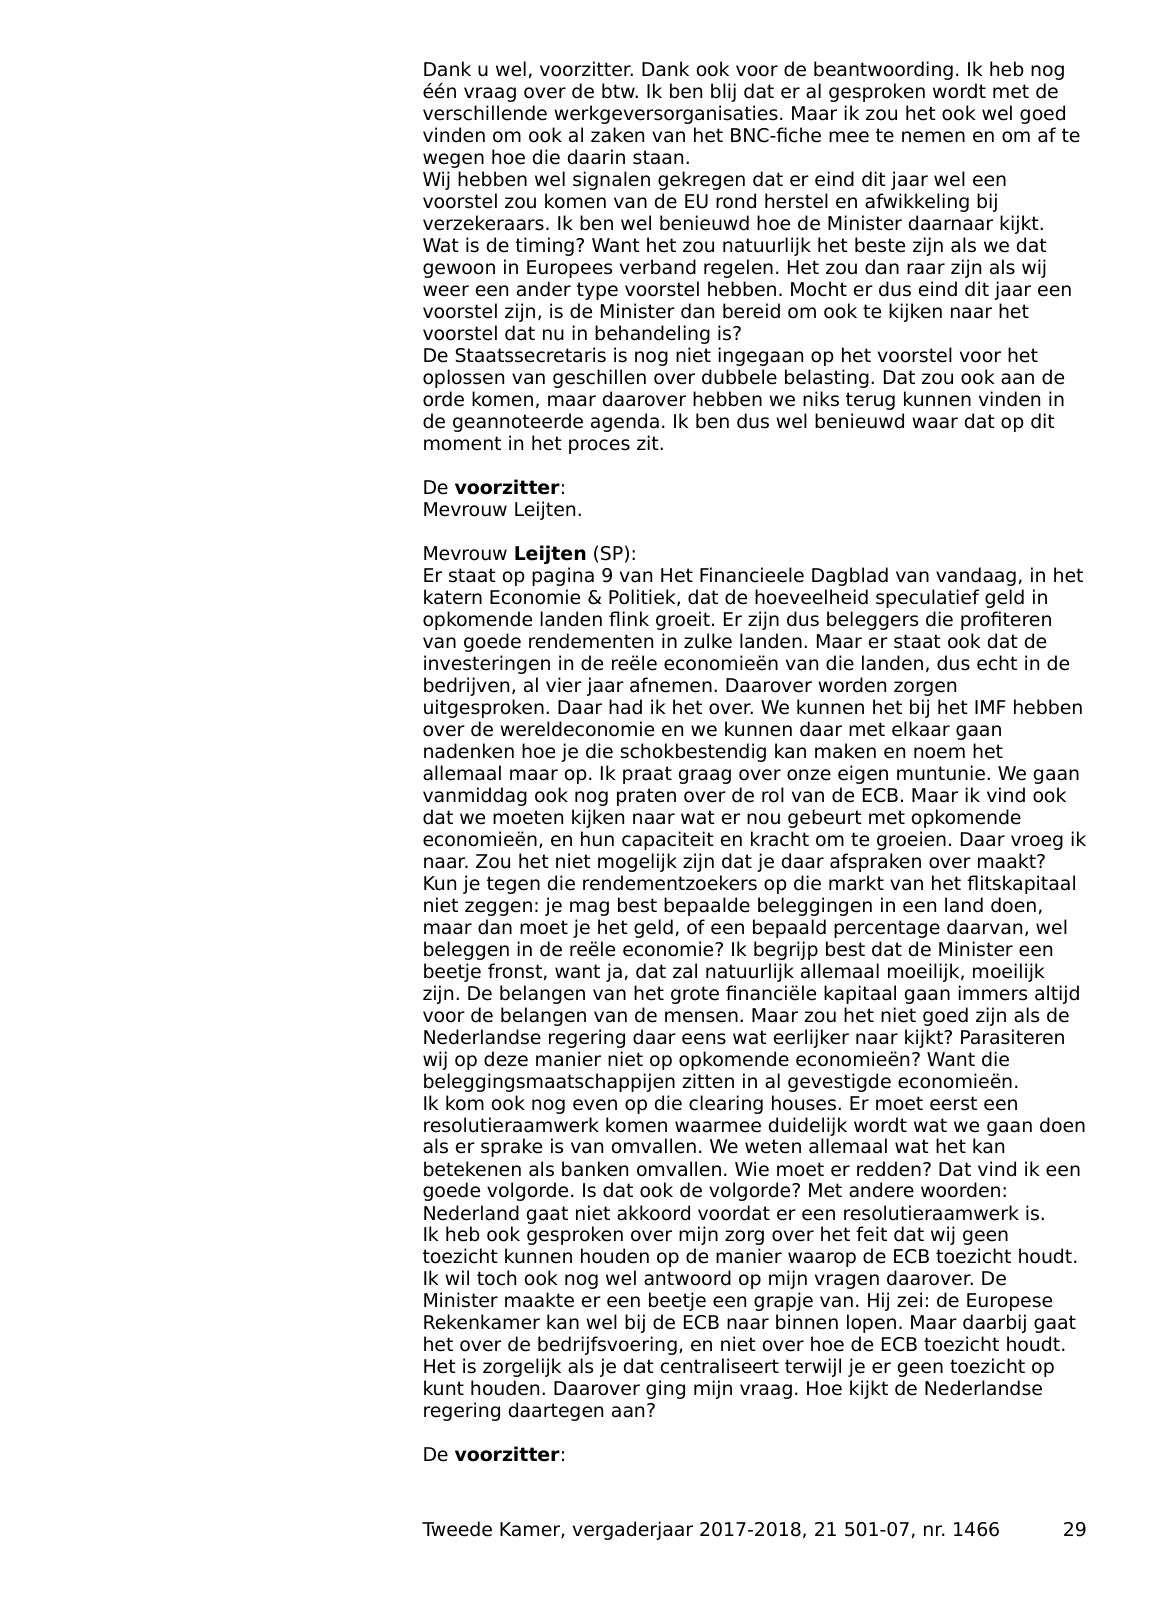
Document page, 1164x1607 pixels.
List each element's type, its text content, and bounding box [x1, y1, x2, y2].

text De voorzitter: [422, 1444, 1087, 1466]
text Wij hebben wel signalen gekregen dat er eind dit jaar wel een voorstel zou komen van de EU rond herstel en afwikkeling bij verzekeraars. Ik ben wel benieuwd hoe de Minister daarnaar kijkt. Wat is de timing? Want het zou natuurlijk het beste zijn als we dat gewoon in Europees verband regelen. Het zou dan raar zijn als wij weer een ander type voorstel hebben. Mocht er dus eind dit jaar een voorstel zijn, is de Minister dan bereid om ook te kijken naar het voorstel dat nu in behandeling is? [422, 169, 1087, 345]
text De Staatssecretaris is nog niet ingegaan op het voorstel voor het oplossen van geschillen over dubbele belasting. Dat zou ook aan de orde komen, maar daarover hebben we niks terug kunnen vinden in de geannoteerde agenda. Ik ben dus wel benieuwd waar dat op dit moment in het proces zit. [422, 345, 1087, 455]
text Mevrouw Leijten. [422, 499, 1087, 521]
text De voorzitter: [422, 477, 1087, 499]
text Er staat op pagina 9 van Het Financieele Dagblad van vandaag, in het katern Economie & Politiek, dat de hoeveelheid speculatief geld in opkomende landen flink groeit. Er zijn dus beleggers die profiteren van goede rendementen in zulke landen. Maar er staat ook dat de investeringen in de reële economieën van die landen, dus echt in de bedrijven, al vier jaar afnemen. Daarover worden zorgen uitgesproken. Daar had ik het over. We kunnen het bij het IMF hebben over de wereldeconomie en we kunnen daar met elkaar gaan nadenken hoe je die schokbestendig kan maken en noem het allemaal maar op. Ik praat graag over onze eigen muntunie. We gaan vanmiddag ook nog praten over de rol van de ECB. Maar ik vind ook dat we moeten kijken naar wat er nou gebeurt met opkomende economieën, en hun capaciteit en kracht om te groeien. Daar vroeg ik naar. Zou het niet mogelijk zijn dat je daar afspraken over maakt? Kun je tegen die rendementzoekers op die markt van het flitskapitaal niet zeggen: je mag best bepaalde beleggingen in een land doen, maar dan moet je het geld, of een bepaald percentage daarvan, wel beleggen in de reële economie? Ik begrijp best dat de Minister een beetje fronst, want ja, dat zal natuurlijk allemaal moeilijk, moeilijk zijn. De belangen van het grote financiële kapitaal gaan immers altijd voor de belangen van de mensen. Maar zou het niet goed zijn als de Nederlandse regering daar eens wat eerlijker naar kijkt? Parasiteren wij op deze manier niet op opkomende economieën? Want die beleggingsmaatschappijen zitten in al gevestigde economieën. [422, 565, 1087, 1092]
text Ik kom ook nog even op die clearing houses. Er moet eerst een resolutieraamwerk komen waarmee duidelijk wordt wat we gaan doen als er sprake is van omvallen. We weten allemaal wat het kan betekenen als banken omvallen. Wie moet er redden? Dat vind ik een goede volgorde. Is dat ook de volgorde? Met andere woorden: Nederland gaat niet akkoord voordat er een resolutieraamwerk is. [422, 1092, 1087, 1224]
text Ik heb ook gesproken over mijn zorg over het feit dat wij geen toezicht kunnen houden op de manier waarop de ECB toezicht houdt. Ik wil toch ook nog wel antwoord op mijn vragen daarover. De Minister maakte er een beetje een grapje van. Hij zei: de Europese Rekenkamer kan wel bij de ECB naar binnen lopen. Maar daarbij gaat het over de bedrijfsvoering, en niet over hoe de ECB toezicht houdt. Het is zorgelijk als je dat centraliseert terwijl je er geen toezicht op kunt houden. Daarover ging mijn vraag. Hoe kijkt de Nederlandse regering daartegen aan? [422, 1224, 1087, 1422]
text Mevrouw Leijten (SP): [422, 543, 1087, 565]
text Dank u wel, voorzitter. Dank ook voor de beantwoording. Ik heb nog één vraag over de btw. Ik ben blij dat er al gesproken wordt met de verschillende werkgeversorganisaties. Maar ik zou het ook wel goed vinden om ook al zaken van het BNC-fiche mee te nemen en om af te wegen hoe die daarin staan. [422, 59, 1087, 169]
